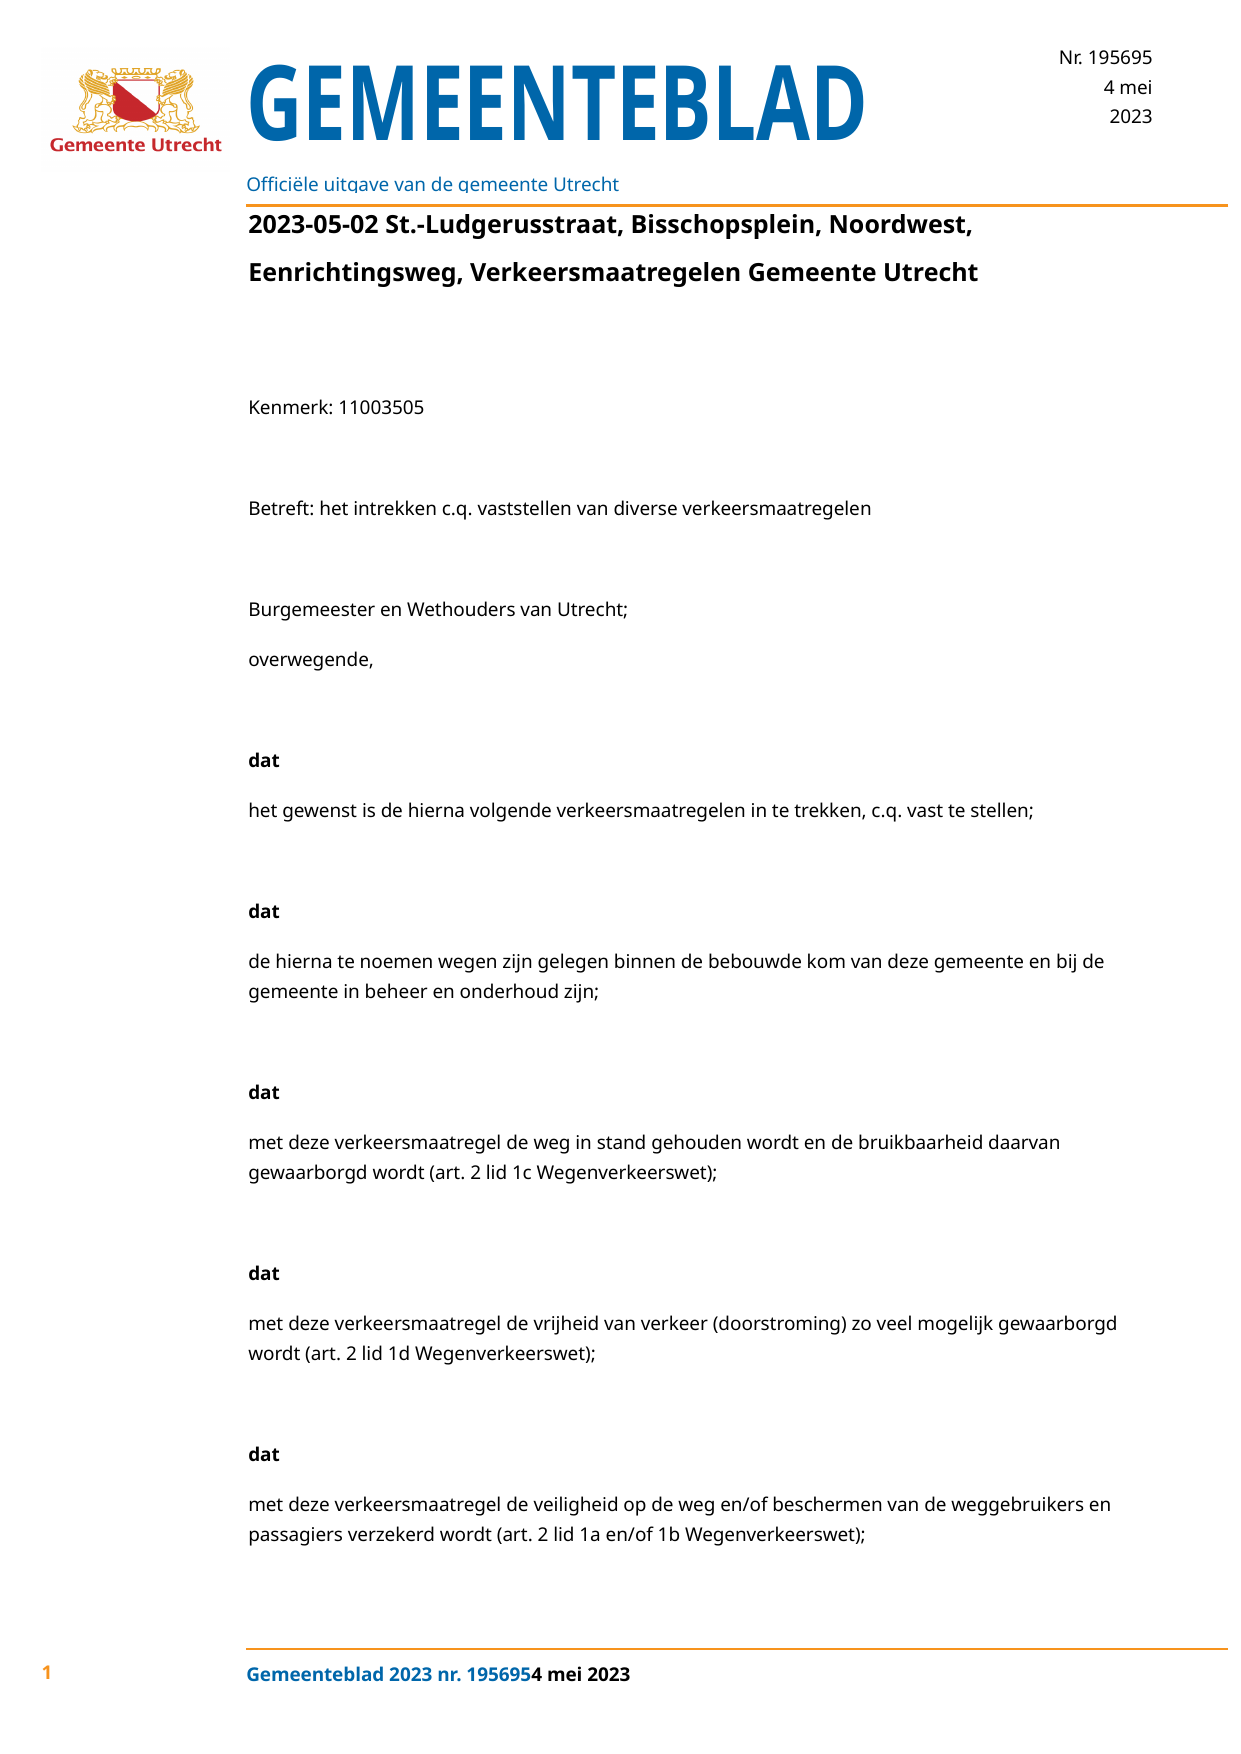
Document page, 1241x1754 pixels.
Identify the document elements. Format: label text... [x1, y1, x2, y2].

text Betreft: het intrekken c.q. vaststellen van diverse verkeersmaatregelen [248, 495, 1152, 521]
text het gewenst is de hierna volgende verkeersmaatregelen in te trekken, c.q. vast te stellen; [248, 797, 1152, 823]
text dat [248, 747, 1152, 773]
text met deze verkeersmaatregel de weg in stand gehouden wordt en de bruikbaarheid daarvan gewaarborgd wordt (art. 2 lid 1c Wegenverkeerswet); [248, 1129, 1152, 1185]
text overwegende, [248, 646, 1152, 672]
text met deze verkeersmaatregel de veiligheid op de weg en/of beschermen van de weggebruikers en passagiers verzekerd wordt (art. 2 lid 1a en/of 1b Wegenverkeerswet); [248, 1491, 1152, 1546]
text dat [248, 1079, 1152, 1105]
picture [41, 47, 231, 172]
text Burgemeester en Wethouders van Utrecht; [248, 596, 1152, 621]
text dat [248, 898, 1152, 924]
text de hierna te noemen wegen zijn gelegen binnen de bebouwde kom van deze gemeente en bij de gemeente in beheer en onderhoud zijn; [248, 949, 1152, 1004]
text Kenmerk: 11003505 [248, 394, 1152, 420]
text met deze verkeersmaatregel de vrijheid van verkeer (doorstroming) zo veel mogelijk gewaarborgd wordt (art. 2 lid 1d Wegenverkeerswet); [248, 1310, 1152, 1366]
text dat [248, 1441, 1152, 1466]
text dat [248, 1260, 1152, 1286]
text 2023-05-02 St.-Ludgerusstraat, Bisschopsplein, Noordwest, Eenrichtingsweg, Verkeersmaatregelen Gemeente Utrecht [248, 207, 1152, 288]
